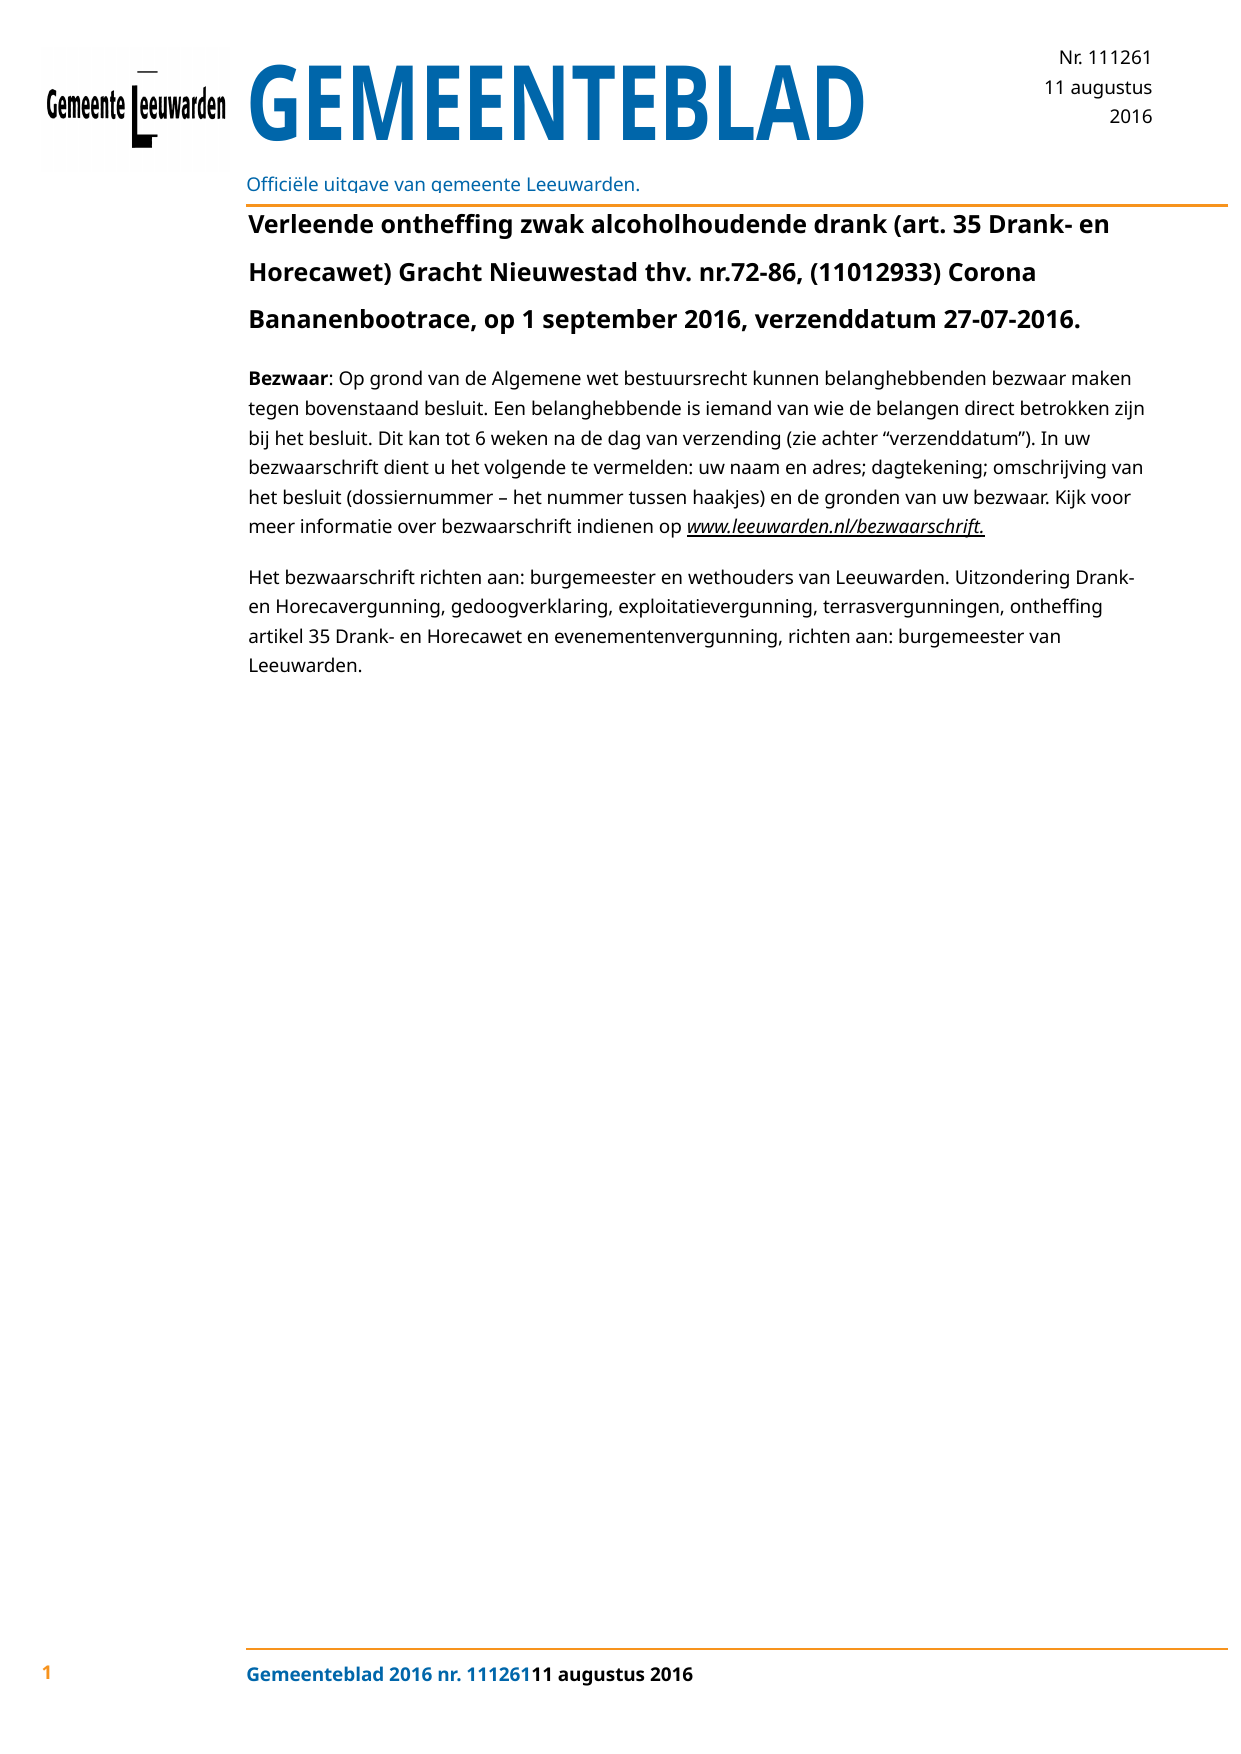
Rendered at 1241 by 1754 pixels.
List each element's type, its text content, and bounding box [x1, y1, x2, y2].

picture [41, 47, 231, 172]
text Verleende ontheffing zwak alcoholhoudende drank (art. 35 Drank- en Horecawet) Gracht Nieuwestad thv. nr.72-86, (11012933) Corona Bananenbootrace, op 1 september 2016, verzenddatum 27-07-2016. [248, 207, 1152, 336]
text Bezwaar: Op grond van de Algemene wet bestuursrecht kunnen belanghebbenden bezwaar maken tegen bovenstaand besluit. Een belanghebbende is iemand van wie de belangen direct betrokken zijn bij het besluit. Dit kan tot 6 weken na de dag van verzending (zie achter “verzenddatum”). In uw bezwaarschrift dient u het volgende te vermelden: uw naam en adres; dagtekening; omschrijving van het besluit (dossiernummer – het nummer tussen haakjes) en de gronden van uw bezwaar. Kijk voor meer informatie over bezwaarschrift indienen op www.leeuwarden.nl/bezwaarschrift. [248, 366, 1152, 539]
text Het bezwaarschrift richten aan: burgemeester en wethouders van Leeuwarden. Uitzondering Drank- en Horecavergunning, gedoogverklaring, exploitatievergunning, terrasvergunningen, ontheffing artikel 35 Drank- en Horecawet en evenementenvergunning, richten aan: burgemeester van Leeuwarden. [248, 564, 1152, 678]
